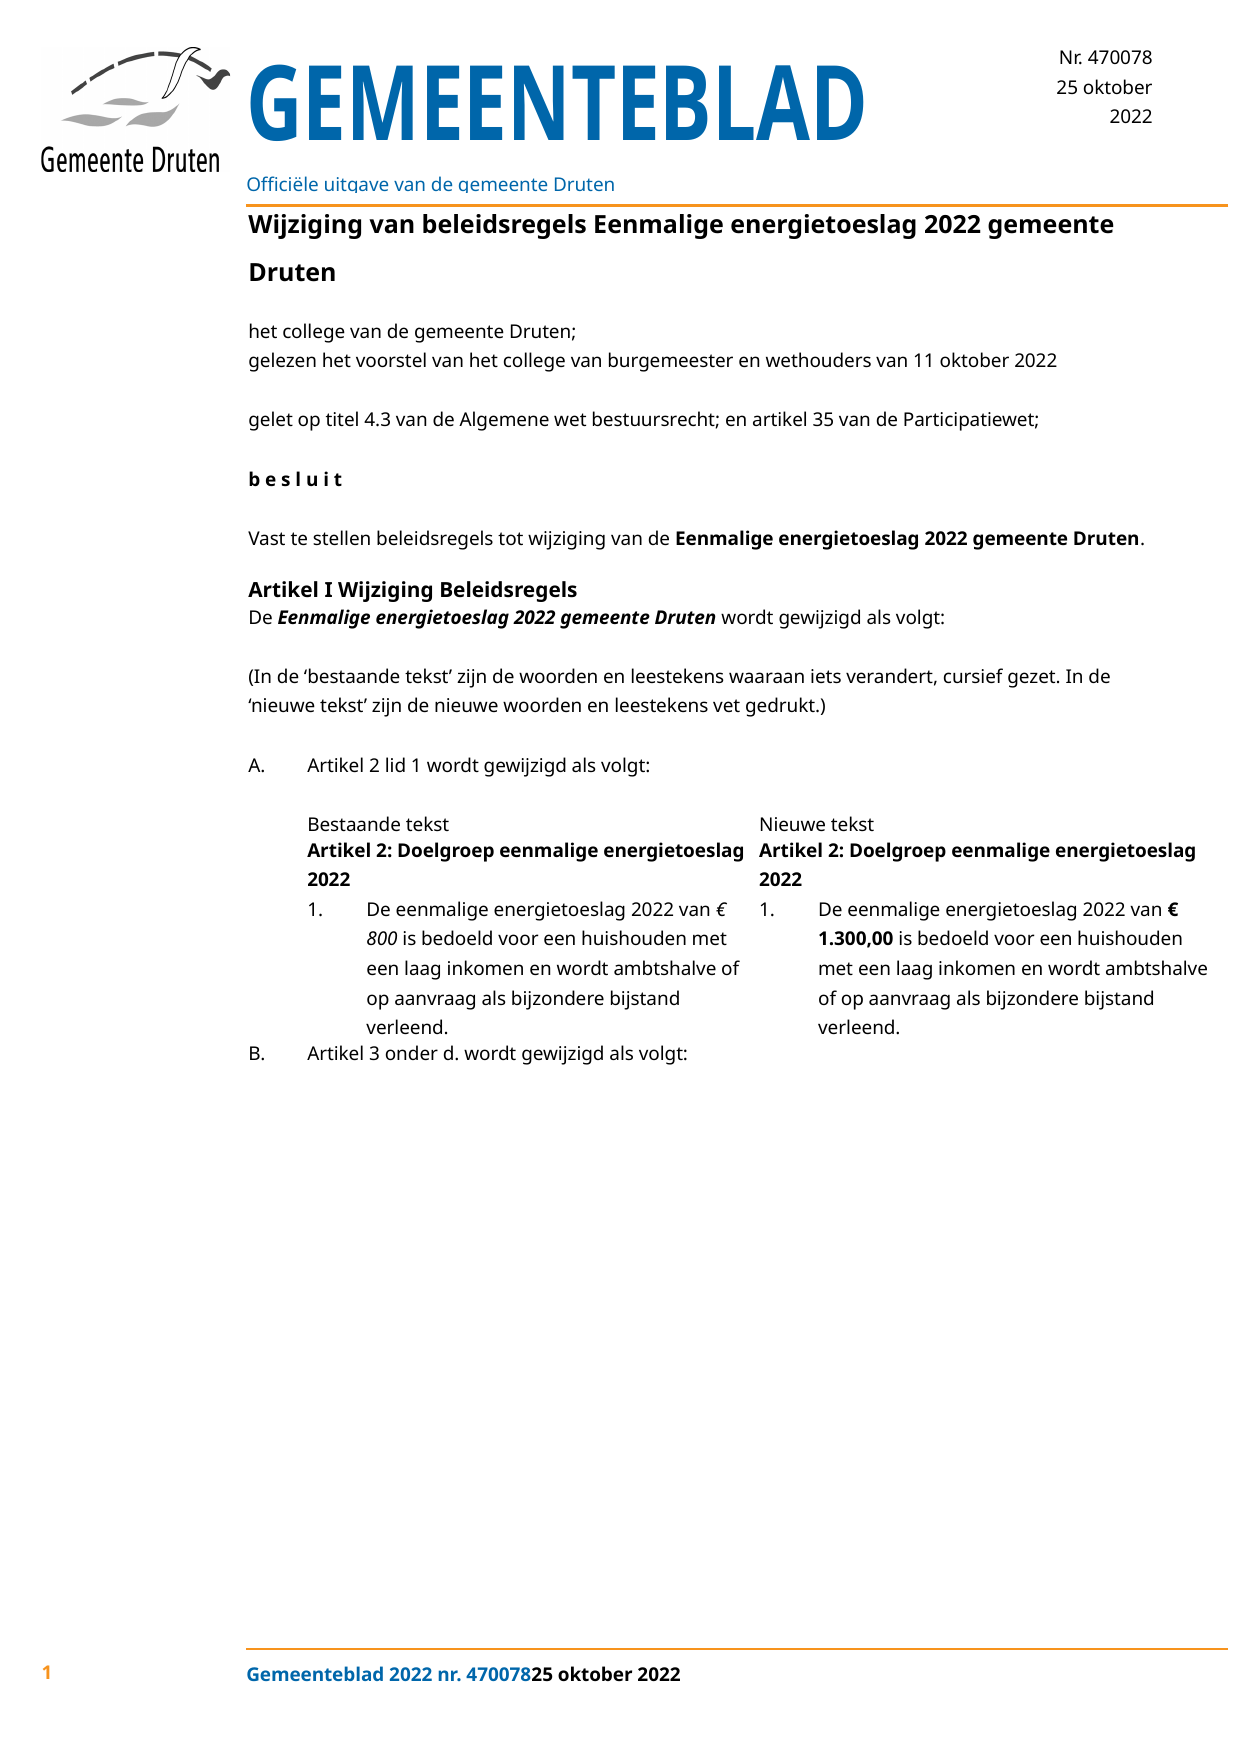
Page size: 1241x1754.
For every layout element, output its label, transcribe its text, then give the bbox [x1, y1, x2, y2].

text Vast te stellen beleidsregels tot wijziging van de Eenmalige energietoeslag 2022 gemeente Druten. [248, 525, 1152, 551]
text Artikel I Wijziging Beleidsregels [248, 575, 1152, 604]
picture [41, 47, 231, 172]
list Artikel 2 lid 1 wordt gewijzigd als volgt: [248, 752, 1152, 777]
text (In de ‘bestaande tekst’ zijn de woorden en leestekens waaraan iets verandert, cursief gezet. In de ‘nieuwe tekst’ zijn de nieuwe woorden en leestekens vet gedrukt.) [248, 663, 1152, 718]
table_header Nieuwe tekst [759, 811, 1211, 837]
text b e s l u i t [248, 466, 1152, 492]
text gelezen het voorstel van het college van burgemeester en wethouders van 11 oktober 2022 [248, 347, 1152, 373]
table_cell Artikel 2: Doelgroep eenmalige energietoeslag 2022 De eenmalige energietoeslag 2022 van € 1.300,00 is bedoeld voor een huishouden met een laag inkomen en wordt ambtshalve of op aanvraag als bijzondere bijstand verleend. [759, 837, 1211, 1040]
text De Eenmalige energietoeslag 2022 gemeente Druten wordt gewijzigd als volgt: [248, 604, 1152, 629]
text gelet op titel 4.3 van de Algemene wet bestuursrecht; en artikel 35 van de Participatiewet; [248, 407, 1152, 432]
list Artikel 3 onder d. wordt gewijzigd als volgt: [248, 1040, 1152, 1066]
table_header Bestaande tekst [307, 811, 759, 837]
text het college van de gemeente Druten; [248, 318, 1152, 344]
table_cell Artikel 2: Doelgroep eenmalige energietoeslag 2022 De eenmalige energietoeslag 2022 van € 800 is bedoeld voor een huishouden met een laag inkomen en wordt ambtshalve of op aanvraag als bijzondere bijstand verleend. [307, 837, 759, 1040]
text Wijziging van beleidsregels Eenmalige energietoeslag 2022 gemeente Druten [248, 207, 1152, 288]
